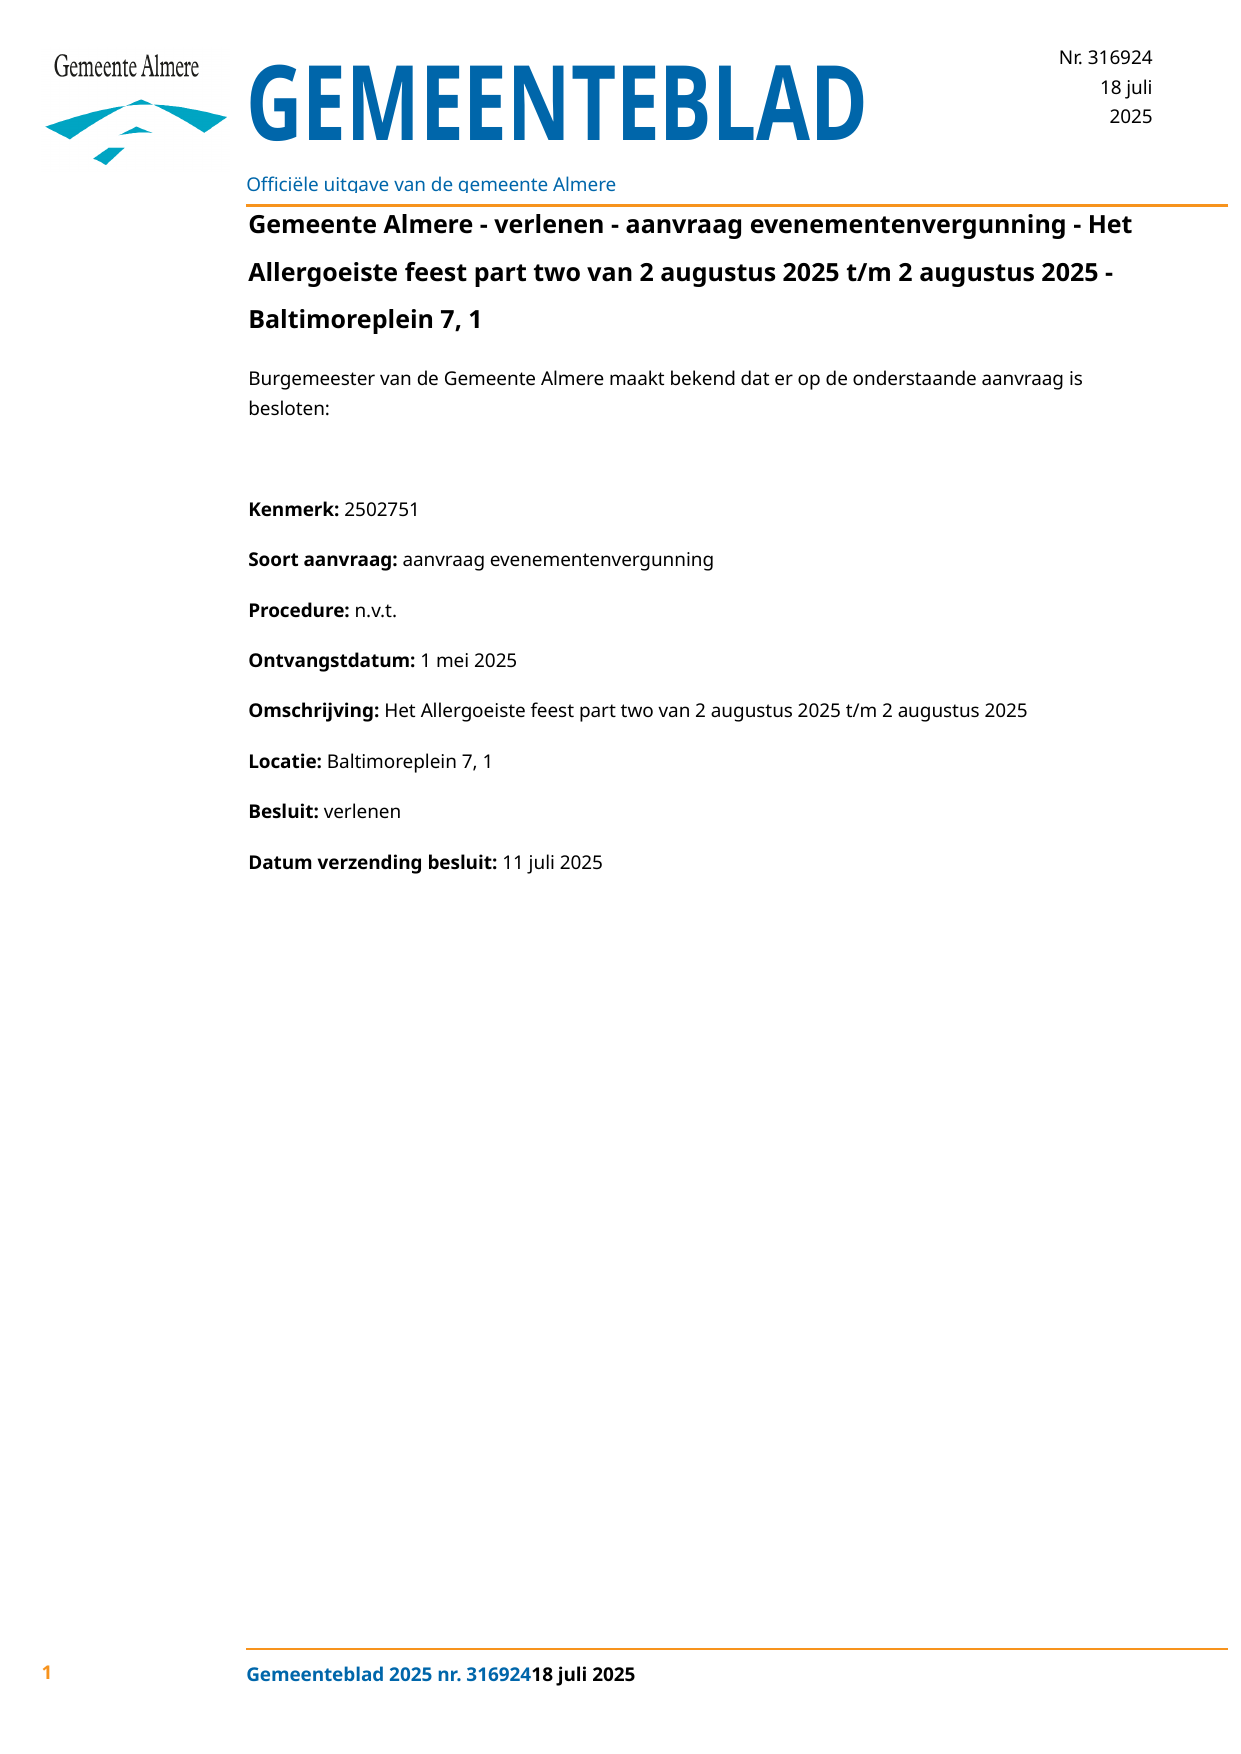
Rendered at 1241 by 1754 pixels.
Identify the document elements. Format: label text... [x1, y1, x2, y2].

text Procedure: n.v.t. [248, 597, 1152, 622]
text Kenmerk: 2502751 [248, 496, 1152, 522]
text Datum verzending besluit: 11 juli 2025 [248, 849, 1152, 874]
text Locatie: Baltimoreplein 7, 1 [248, 748, 1152, 774]
text Soort aanvraag: aanvraag evenementenvergunning [248, 546, 1152, 572]
text Gemeente Almere - verlenen - aanvraag evenementenvergunning - Het Allergoeiste feest part two van 2 augustus 2025 t/m 2 augustus 2025 - Baltimoreplein 7, 1 [248, 207, 1152, 336]
text Ontvangstdatum: 1 mei 2025 [248, 647, 1152, 673]
picture [41, 47, 231, 172]
text Burgemeester van de Gemeente Almere maakt bekend dat er op de onderstaande aanvraag is besloten: [248, 366, 1152, 421]
text Besluit: verlenen [248, 798, 1152, 824]
text Omschrijving: Het Allergoeiste feest part two van 2 augustus 2025 t/m 2 augustus 2025 [248, 698, 1152, 723]
